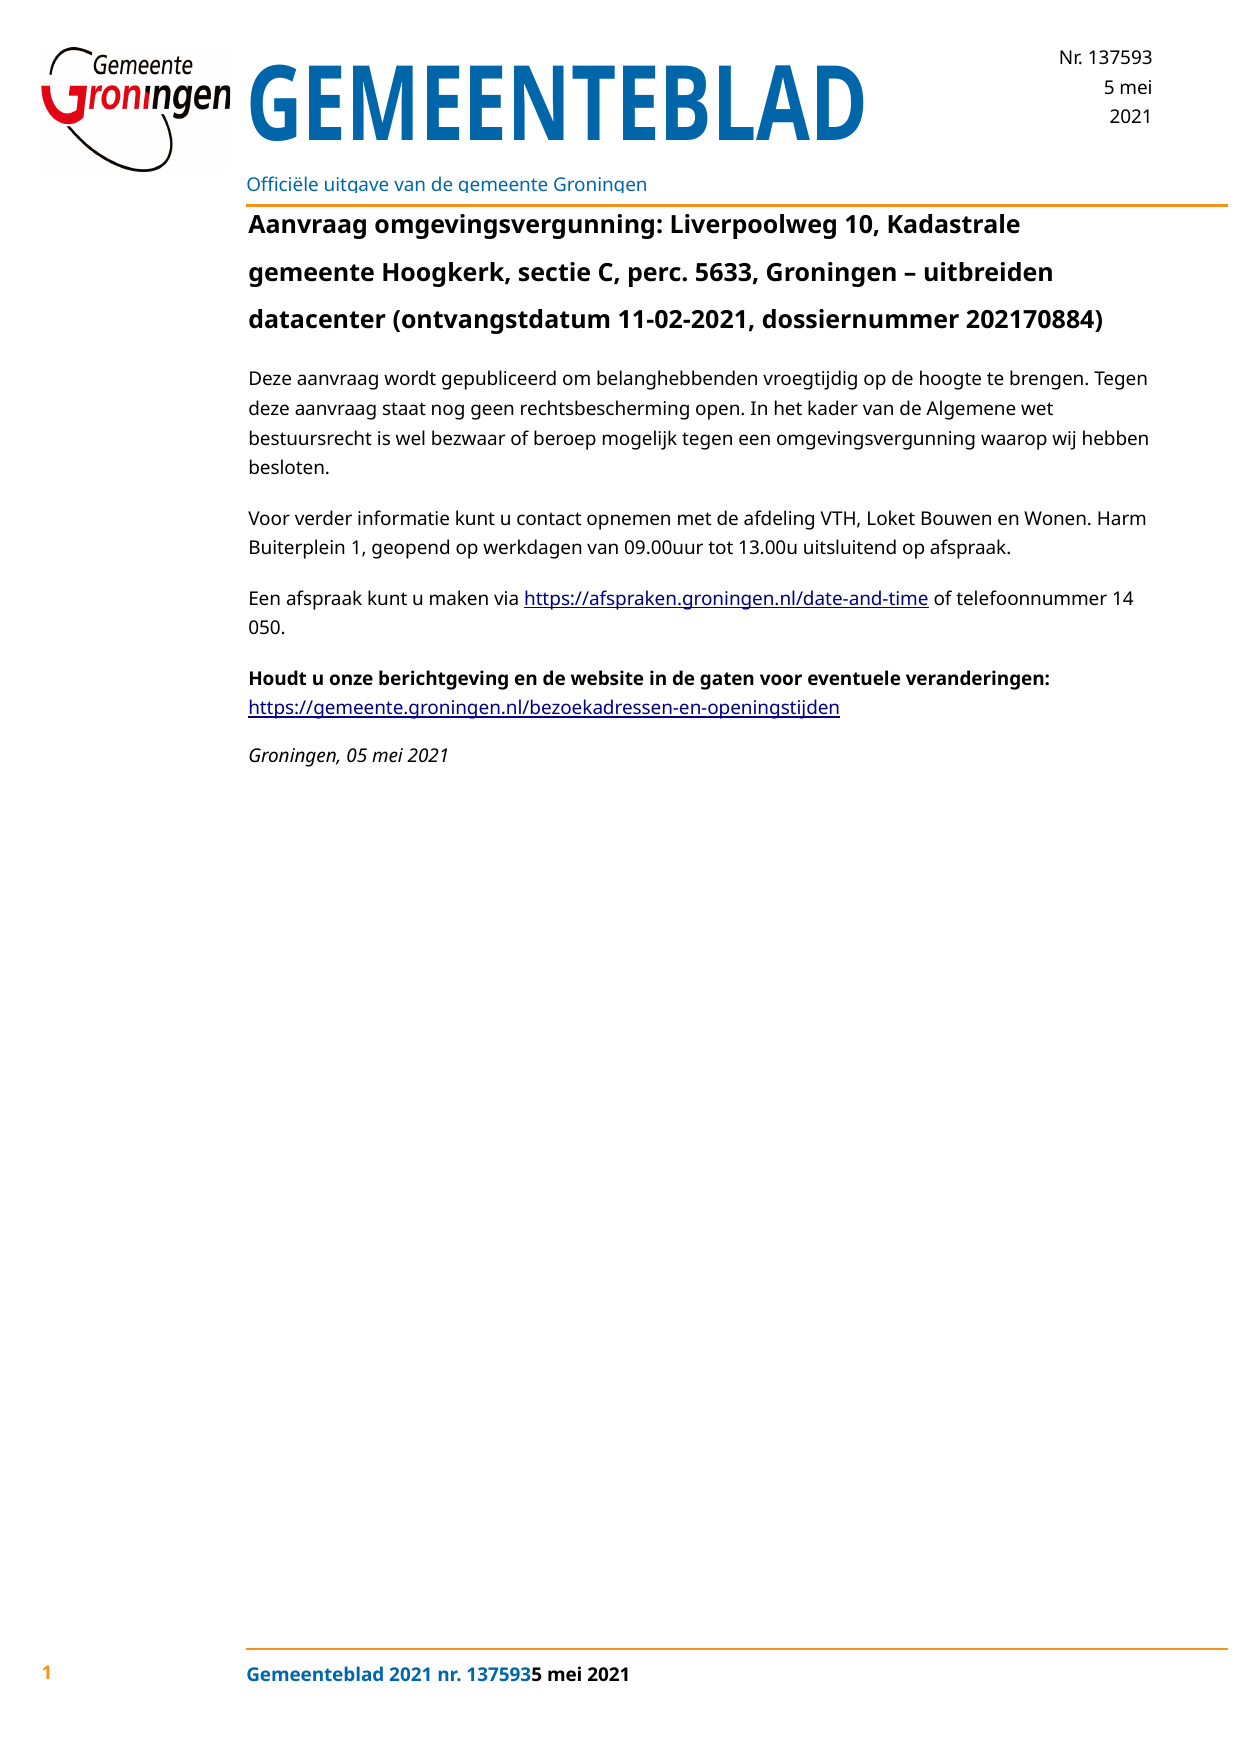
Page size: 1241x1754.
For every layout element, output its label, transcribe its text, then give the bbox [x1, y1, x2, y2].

text Groningen, 05 mei 2021 [248, 742, 1152, 768]
text Voor verder informatie kunt u contact opnemen met de afdeling VTH, Loket Bouwen en Wonen. Harm Buiterplein 1, geopend op werkdagen van 09.00uur tot 13.00u uitsluitend op afspraak. [248, 505, 1152, 560]
text Aanvraag omgevingsvergunning: Liverpoolweg 10, Kadastrale gemeente Hoogkerk, sectie C, perc. 5633, Groningen – uitbreiden datacenter (ontvangstdatum 11-02-2021, dossiernummer 202170884) [248, 207, 1152, 336]
text Een afspraak kunt u maken via https://afspraken.groningen.nl/date-and-time of telefoonnummer 14 050. [248, 585, 1152, 640]
text Deze aanvraag wordt gepubliceerd om belanghebbenden vroegtijdig op de hoogte te brengen. Tegen deze aanvraag staat nog geen rechtsbescherming open. In het kader van de Algemene wet bestuursrecht is wel bezwaar of beroep mogelijk tegen een omgevingsvergunning waarop wij hebben besloten. [248, 366, 1152, 480]
text Houdt u onze berichtgeving en de website in de gaten voor eventuele veranderingen: https://gemeente.groningen.nl/bezoekadressen-en-openingstijden [248, 665, 1152, 720]
picture [41, 47, 231, 172]
